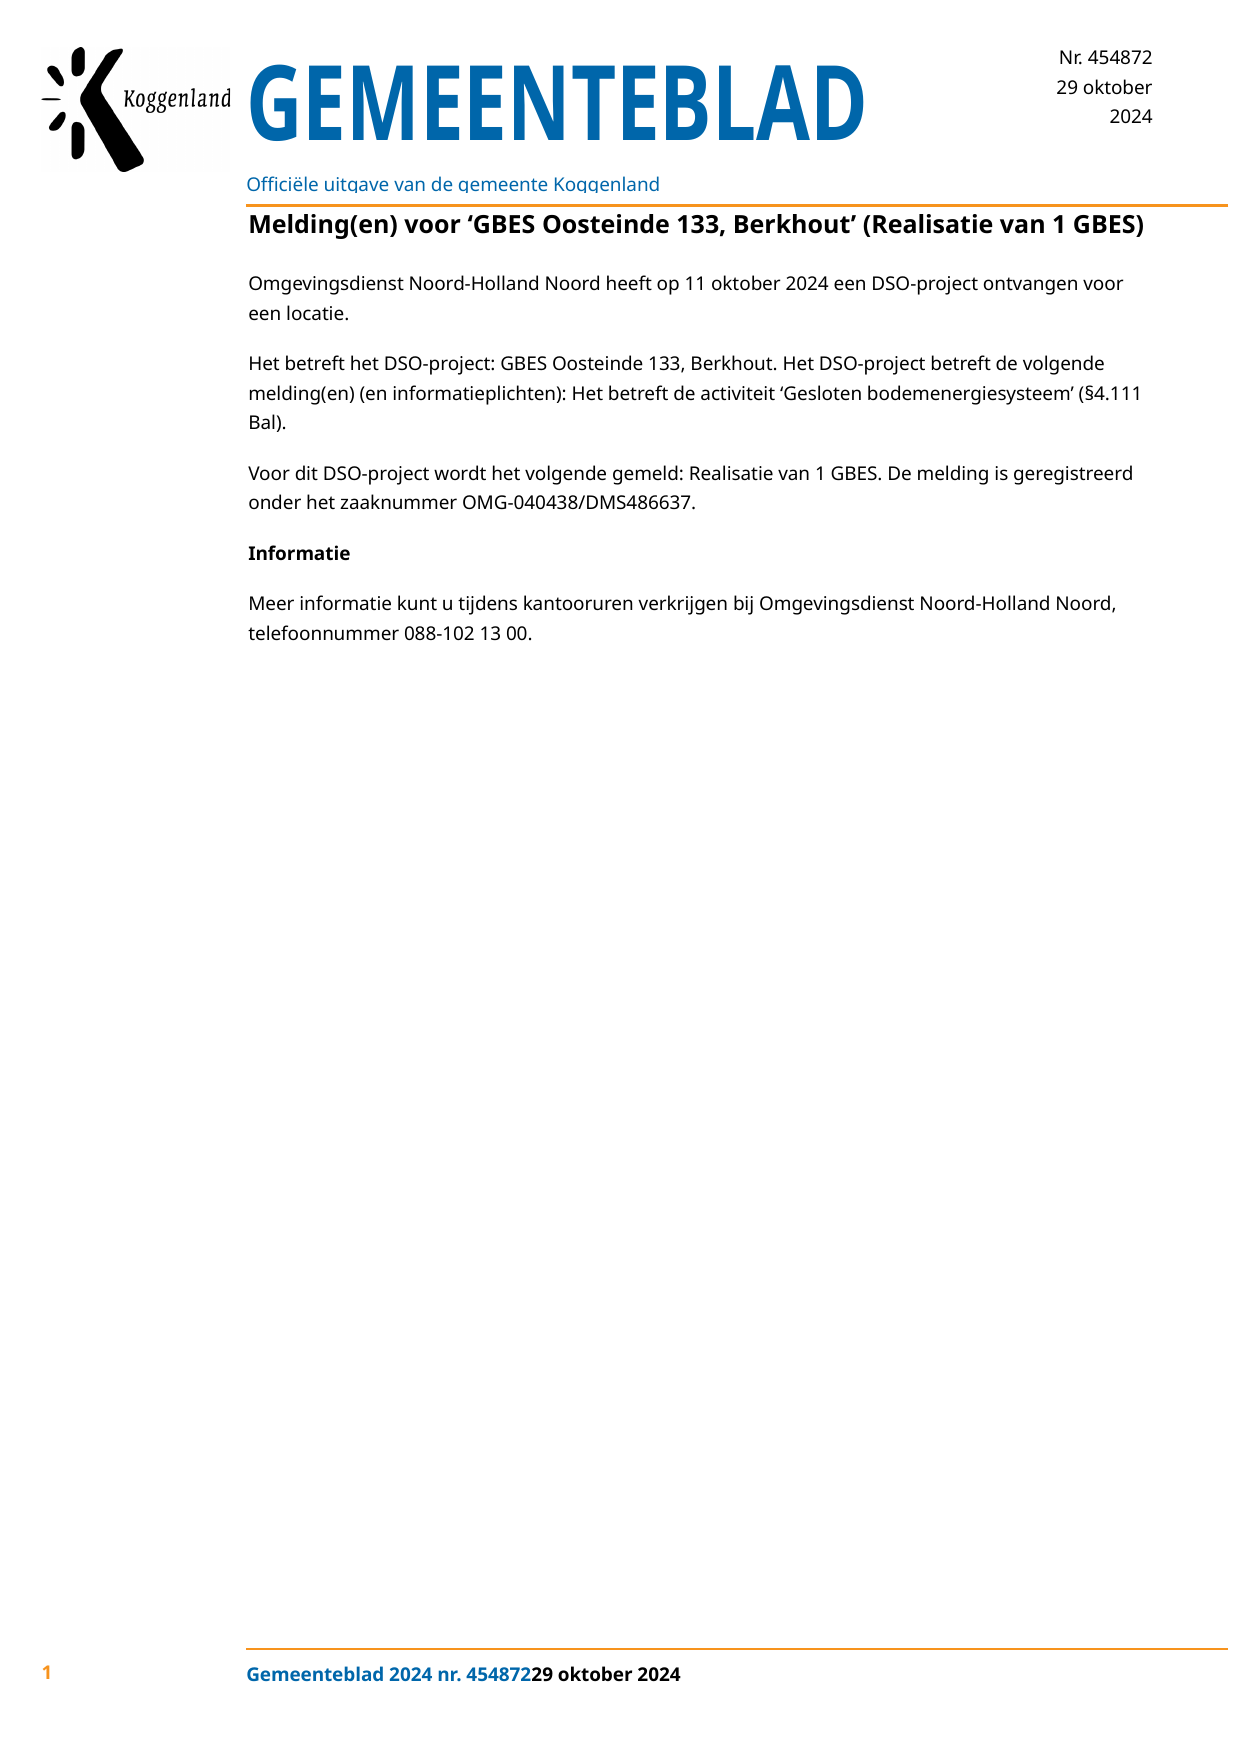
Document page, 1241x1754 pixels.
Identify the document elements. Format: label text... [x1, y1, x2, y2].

text Melding(en) voor ‘GBES Oosteinde 133, Berkhout’ (Realisatie van 1 GBES) [248, 207, 1152, 241]
text Omgevingsdienst Noord-Holland Noord heeft op 11 oktober 2024 een DSO-project ontvangen voor een locatie. [248, 270, 1152, 326]
text Het betreft het DSO-project: GBES Oosteinde 133, Berkhout. Het DSO-project betreft de volgende melding(en) (en informatieplichten): Het betreft de activiteit ‘Gesloten bodemenergiesysteem’ (§4.111 Bal). [248, 350, 1152, 435]
text Voor dit DSO-project wordt het volgende gemeld: Realisatie van 1 GBES. De melding is geregistreerd onder het zaaknummer OMG-040438/DMS486637. [248, 460, 1152, 515]
picture [41, 47, 231, 172]
text Informatie [248, 540, 1152, 566]
text Meer informatie kunt u tijdens kantooruren verkrijgen bij Omgevingsdienst Noord-Holland Noord, telefoonnummer 088-102 13 00. [248, 590, 1152, 646]
